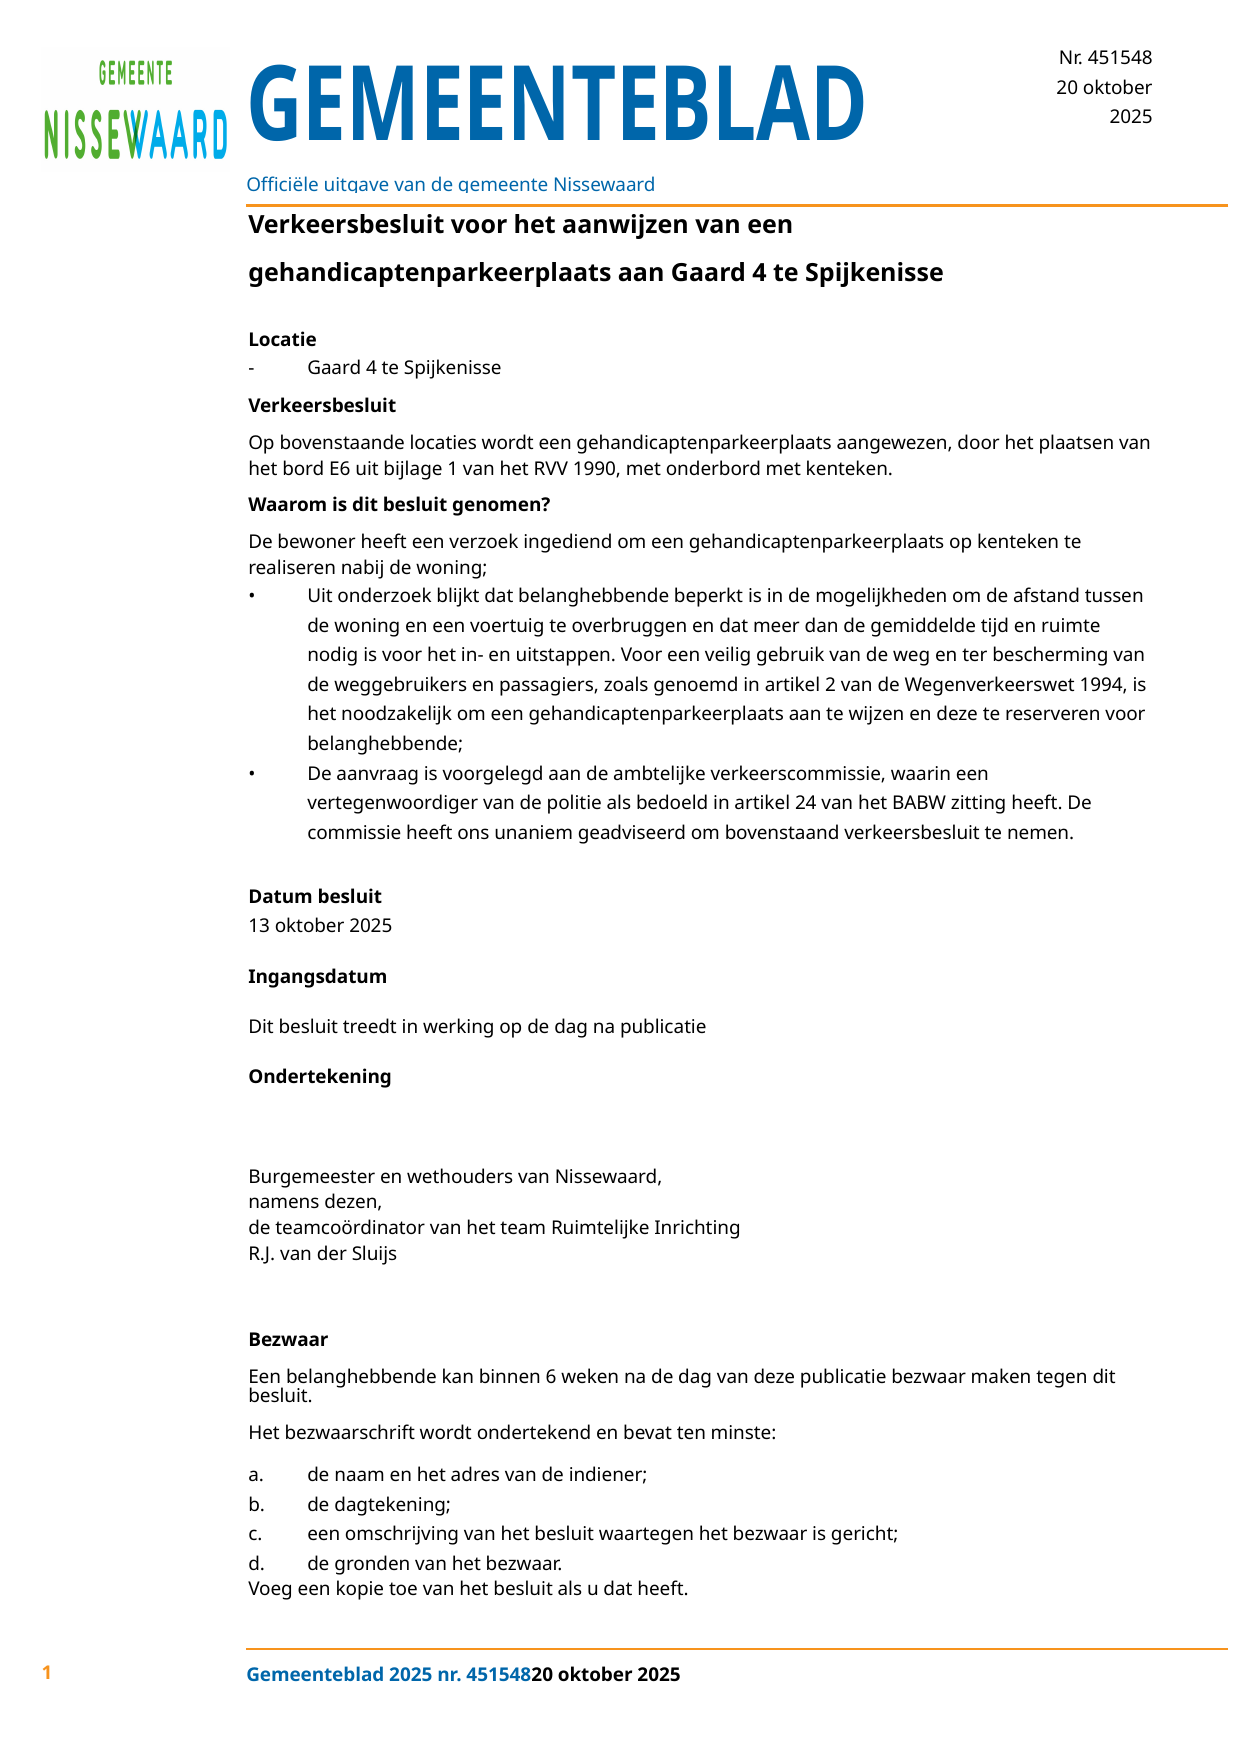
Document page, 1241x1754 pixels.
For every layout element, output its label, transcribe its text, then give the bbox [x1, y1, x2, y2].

list Gaard 4 te Spijkenisse [248, 354, 1152, 380]
text de teamcoördinator van het team Ruimtelijke Inrichting [248, 1214, 1152, 1240]
picture [41, 47, 231, 172]
text Ondertekening [248, 1064, 1152, 1089]
text Dit besluit treedt in werking op de dag na publicatie [248, 1013, 1152, 1039]
text Voeg een kopie toe van het besluit als u dat heeft. [248, 1579, 1152, 1599]
text Locatie [248, 326, 1152, 352]
text 13 oktober 2025 [248, 912, 1152, 938]
text Het bezwaarschrift wordt ondertekend en bevat ten minste: [248, 1424, 1152, 1443]
list de gronden van het bezwaar. [248, 1550, 1152, 1576]
list Uit onderzoek blijkt dat belanghebbende beperkt is in de mogelijkheden om de afstand tussen de woning en een voertuig te overbruggen en dat meer dan de gemiddelde tijd en ruimte nodig is voor het in- en uitstappen. Voor een veilig gebruik van de weg en ter bescherming van de weggebruikers en passagiers, zoals genoemd in artikel 2 van de Wegenverkeerswet 1994, is het noodzakelijk om een gehandicaptenparkeerplaats aan te wijzen en deze te reserveren voor belanghebbende; [248, 582, 1152, 756]
list de naam en het adres van de indiener; [248, 1461, 1152, 1487]
text Datum besluit [248, 883, 1152, 909]
text R.J. van der Sluijs [248, 1240, 1152, 1266]
text Waarom is dit besluit genomen? [248, 492, 1152, 517]
list de dagtekening; [248, 1491, 1152, 1517]
text Verkeersbesluit [248, 392, 1152, 418]
text Ingangsdatum [248, 963, 1152, 989]
list een omschrijving van het besluit waartegen het bezwaar is gericht; [248, 1520, 1152, 1546]
text De bewoner heeft een verzoek ingediend om een gehandicaptenparkeerplaats op kenteken te realiseren nabij de woning; [248, 528, 1152, 580]
text Burgemeester en wethouders van Nissewaard, [248, 1163, 1152, 1189]
text Een belanghebbende kan binnen 6 weken na de dag van deze publicatie bezwaar maken tegen dit besluit. [248, 1368, 1152, 1407]
text Verkeersbesluit voor het aanwijzen van een gehandicaptenparkeerplaats aan Gaard 4 te Spijkenisse [248, 207, 1152, 288]
list De aanvraag is voorgelegd aan de ambtelijke verkeerscommissie, waarin een vertegenwoordiger van de politie als bedoeld in artikel 24 van het BABW zitting heeft. De commissie heeft ons unaniem geadviseerd om bovenstaand verkeersbesluit te nemen. [248, 760, 1152, 845]
text namens dezen, [248, 1189, 1152, 1214]
text Bezwaar [248, 1331, 1152, 1350]
text Op bovenstaande locaties wordt een gehandicaptenparkeerplaats aangewezen, door het plaatsen van het bord E6 uit bijlage 1 van het RVV 1990, met onderbord met kenteken. [248, 429, 1152, 481]
